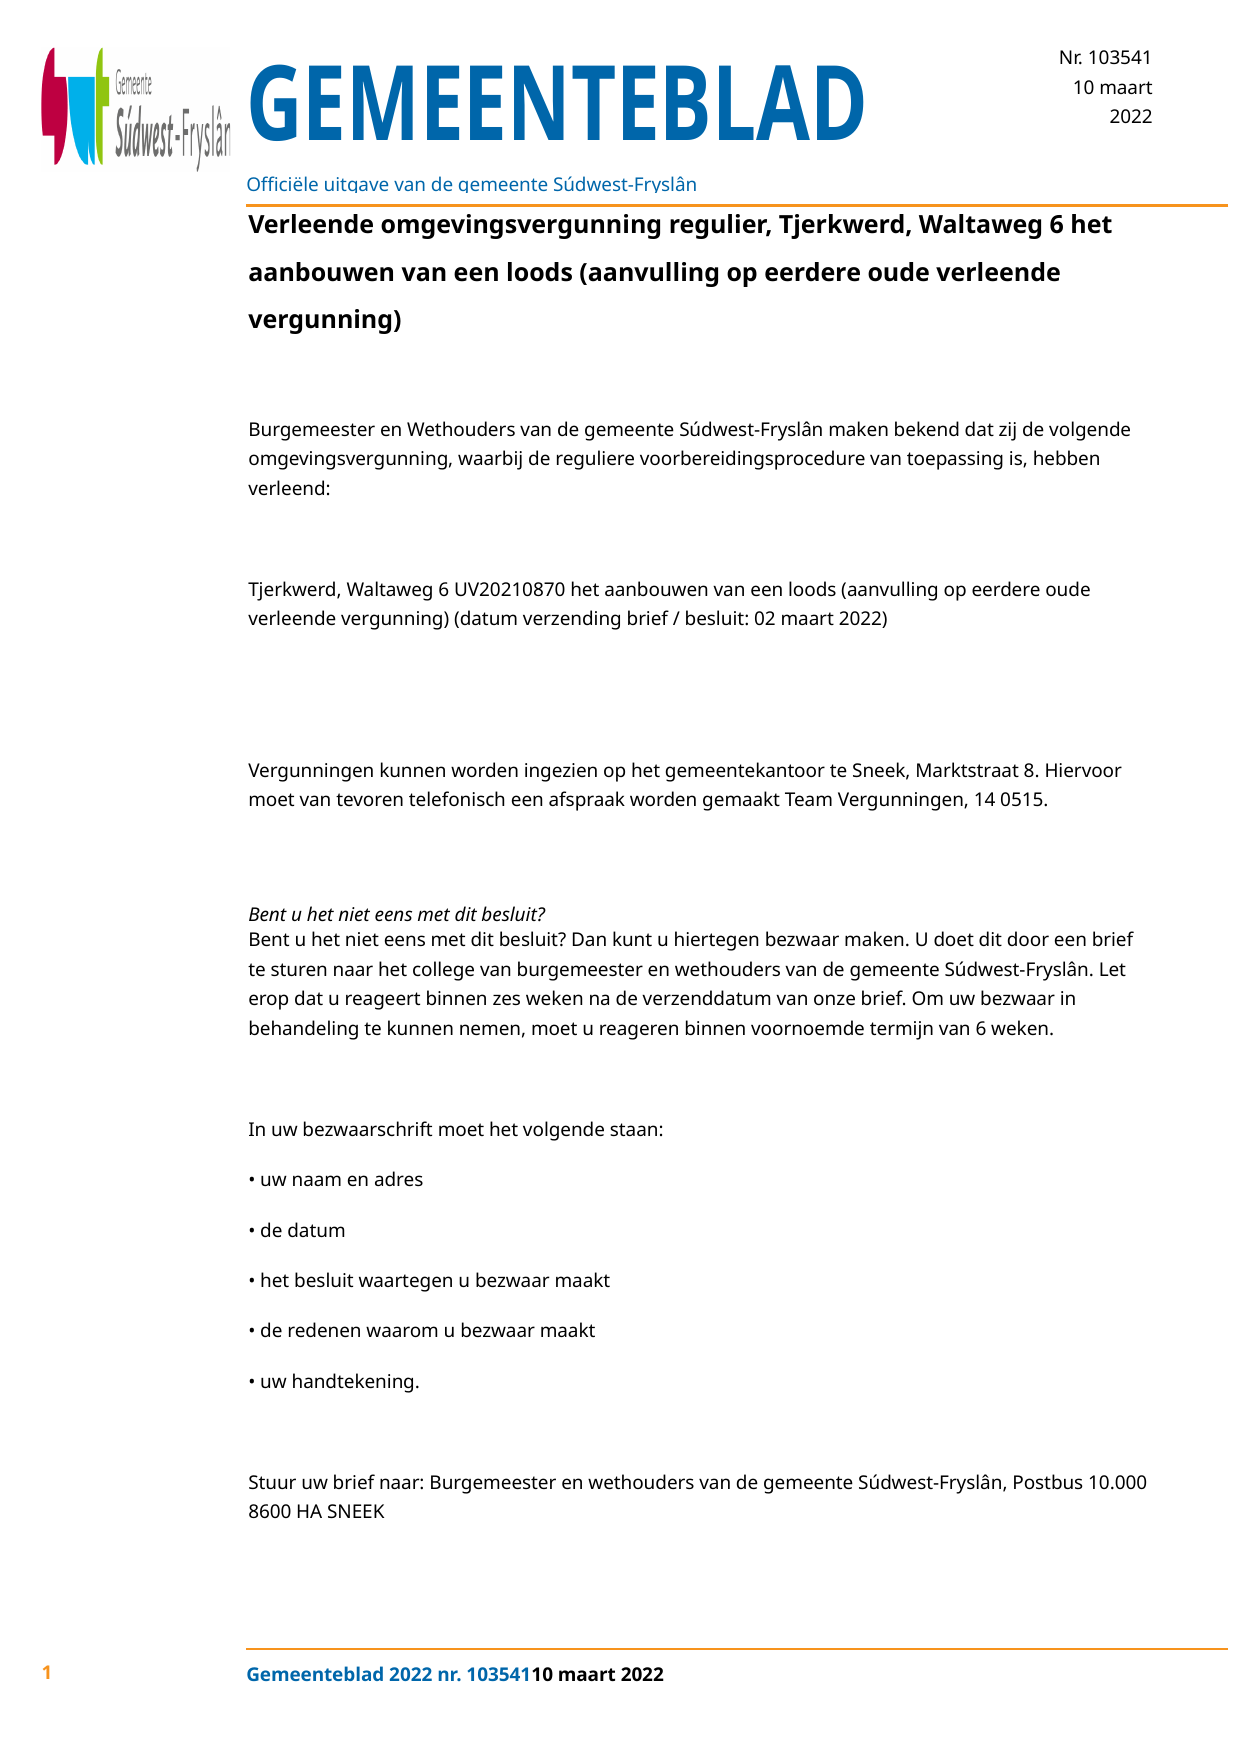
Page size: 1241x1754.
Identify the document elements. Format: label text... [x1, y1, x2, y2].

text • uw handtekening. [248, 1368, 1152, 1394]
text Burgemeester en Wethouders van de gemeente Súdwest-Fryslân maken bekend dat zij de volgende omgevingsvergunning, waarbij de reguliere voorbereidingsprocedure van toepassing is, hebben verleend: [248, 416, 1152, 501]
text Bent u het niet eens met dit besluit? [248, 901, 1152, 926]
text • het besluit waartegen u bezwaar maakt [248, 1267, 1152, 1293]
text Verleende omgevingsvergunning regulier, Tjerkwerd, Waltaweg 6 het aanbouwen van een loods (aanvulling op eerdere oude verleende vergunning) [248, 207, 1152, 336]
picture [41, 47, 231, 172]
text In uw bezwaarschrift moet het volgende staan: [248, 1116, 1152, 1142]
text • de datum [248, 1217, 1152, 1243]
text • de redenen waarom u bezwaar maakt [248, 1318, 1152, 1343]
text Vergunningen kunnen worden ingezien op het gemeentekantoor te Sneek, Marktstraat 8. Hiervoor moet van tevoren telefonisch een afspraak worden gemaakt Team Vergunningen, 14 0515. [248, 757, 1152, 812]
text Tjerkwerd, Waltaweg 6 UV20210870 het aanbouwen van een loods (aanvulling op eerdere oude verleende vergunning) (datum verzending brief / besluit: 02 maart 2022) [248, 576, 1152, 631]
text Bent u het niet eens met dit besluit? Dan kunt u hiertegen bezwaar maken. U doet dit door een brief te sturen naar het college van burgemeester en wethouders van de gemeente Súdwest-Fryslân. Let erop dat u reageert binnen zes weken na de verzenddatum van onze brief. Om uw bezwaar in behandeling te kunnen nemen, moet u reageren binnen voornoemde termijn van 6 weken. [248, 926, 1152, 1041]
text Stuur uw brief naar: Burgemeester en wethouders van de gemeente Súdwest-Fryslân, Postbus 10.000 8600 HA SNEEK [248, 1469, 1152, 1524]
text • uw naam en adres [248, 1166, 1152, 1192]
